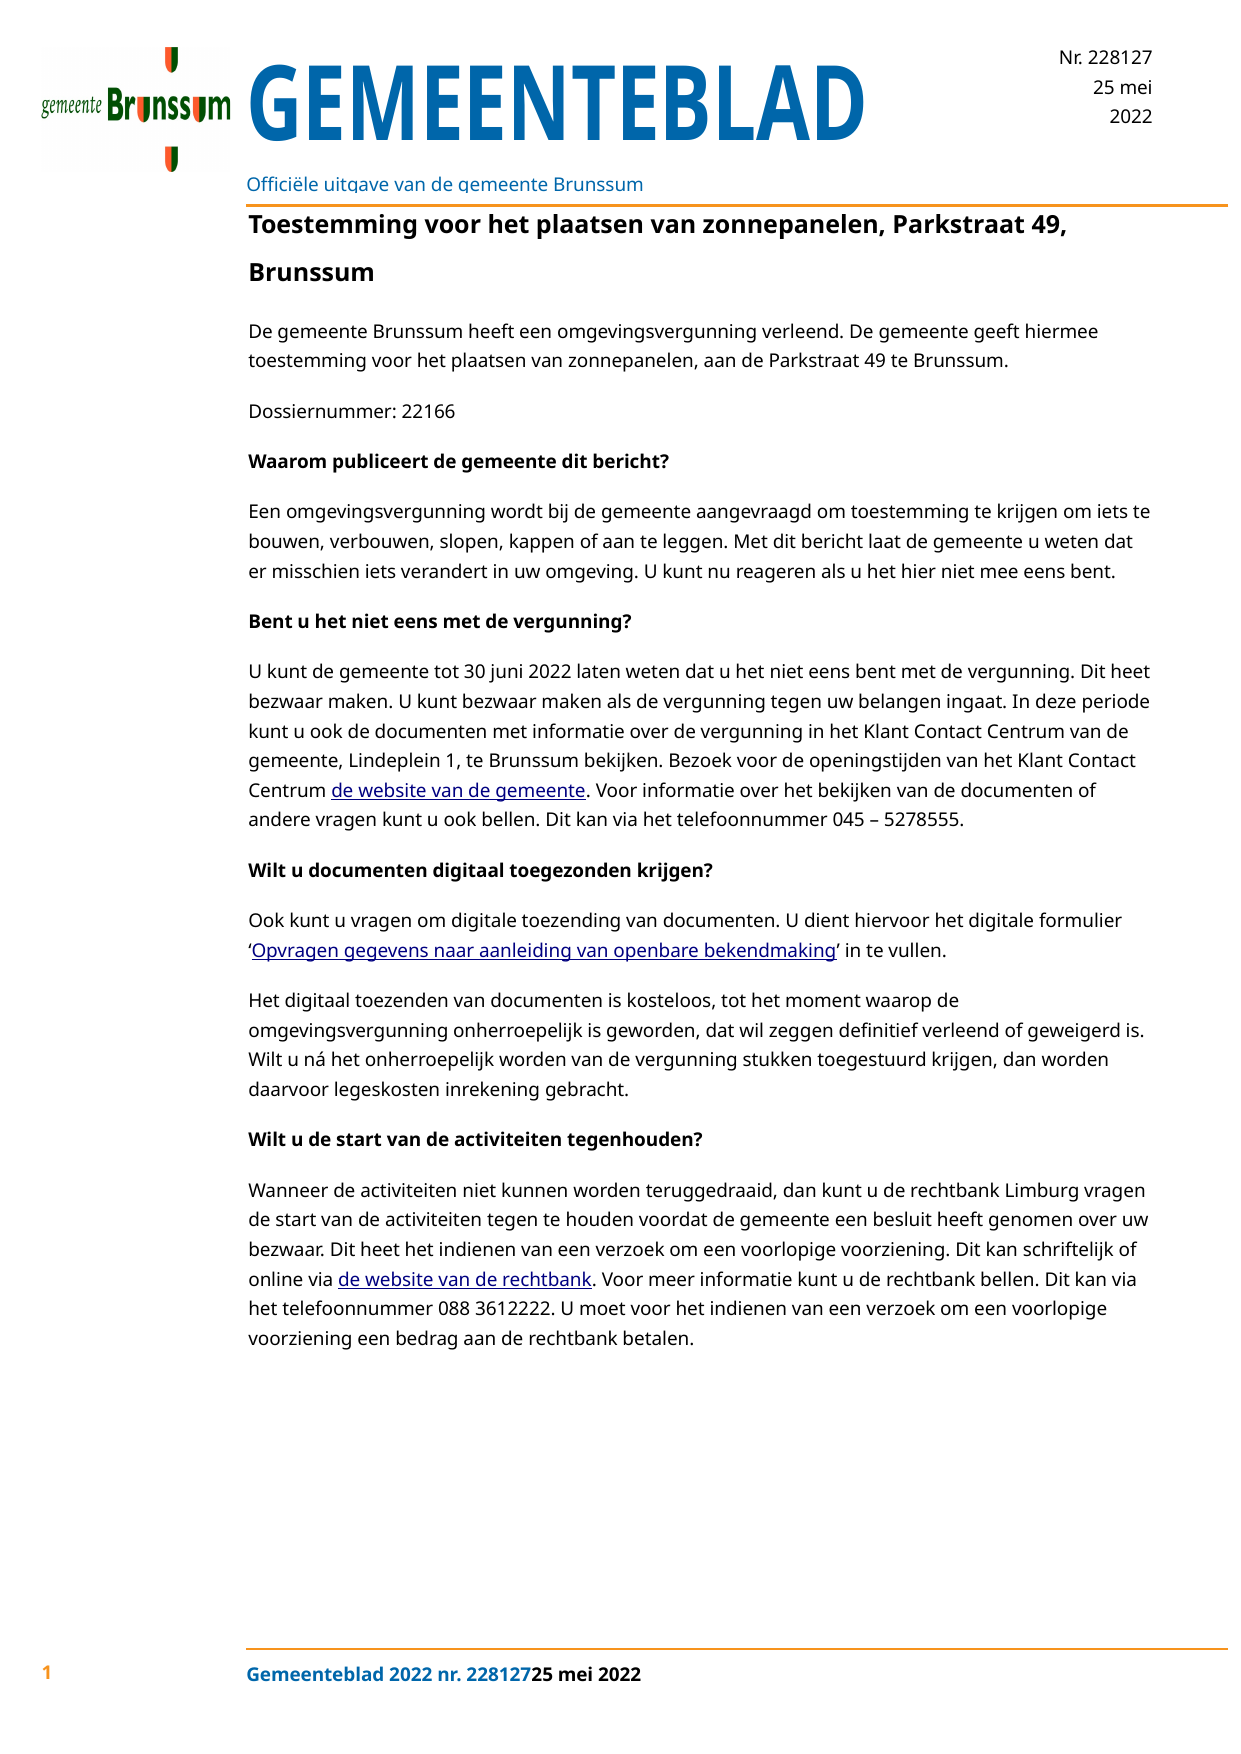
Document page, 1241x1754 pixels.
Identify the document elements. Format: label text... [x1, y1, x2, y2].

text Wilt u documenten digitaal toegezonden krijgen? [248, 857, 1152, 883]
text De gemeente Brunssum heeft een omgevingsvergunning verleend. De gemeente geeft hiermee toestemming voor het plaatsen van zonnepanelen, aan de Parkstraat 49 te Brunssum. [248, 318, 1152, 373]
text Een omgevingsvergunning wordt bij de gemeente aangevraagd om toestemming te krijgen om iets te bouwen, verbouwen, slopen, kappen of aan te leggen. Met dit bericht laat de gemeente u weten dat er misschien iets verandert in uw omgeving. U kunt nu reageren als u het hier niet mee eens bent. [248, 499, 1152, 584]
text Waarom publiceert de gemeente dit bericht? [248, 448, 1152, 474]
text Bent u het niet eens met de vergunning? [248, 608, 1152, 634]
text Wilt u de start van de activiteiten tegenhouden? [248, 1127, 1152, 1152]
text Dossiernummer: 22166 [248, 398, 1152, 424]
text Ook kunt u vragen om digitale toezending van documenten. U dient hiervoor het digitale formulier ‘Opvragen gegevens naar aanleiding van openbare bekendmaking’ in te vullen. [248, 907, 1152, 963]
text U kunt de gemeente tot 30 juni 2022 laten weten dat u het niet eens bent met de vergunning. Dit heet bezwaar maken. U kunt bezwaar maken als de vergunning tegen uw belangen ingaat. In deze periode kunt u ook de documenten met informatie over de vergunning in het Klant Contact Centrum van de gemeente, Lindeplein 1, te Brunssum bekijken. Bezoek voor de openingstijden van het Klant Contact Centrum de website van de gemeente. Voor informatie over het bekijken van de documenten of andere vragen kunt u ook bellen. Dit kan via het telefoonnummer 045 – 5278555. [248, 659, 1152, 832]
text Het digitaal toezenden van documenten is kosteloos, tot het moment waarop de omgevingsvergunning onherroepelijk is geworden, dat wil zeggen definitief verleend of geweigerd is. Wilt u ná het onherroepelijk worden van de vergunning stukken toegestuurd krijgen, dan worden daarvoor legeskosten inrekening gebracht. [248, 987, 1152, 1102]
text Toestemming voor het plaatsen van zonnepanelen, Parkstraat 49, Brunssum [248, 207, 1152, 288]
text Wanneer de activiteiten niet kunnen worden teruggedraaid, dan kunt u de rechtbank Limburg vragen de start van de activiteiten tegen te houden voordat de gemeente een besluit heeft genomen over uw bezwaar. Dit heet het indienen van een verzoek om een voorlopige voorziening. Dit kan schriftelijk of online via de website van de rechtbank. Voor meer informatie kunt u de rechtbank bellen. Dit kan via het telefoonnummer 088 3612222. U moet voor het indienen van een verzoek om een voorlopige voorziening een bedrag aan de rechtbank betalen. [248, 1177, 1152, 1351]
picture [41, 47, 231, 172]
